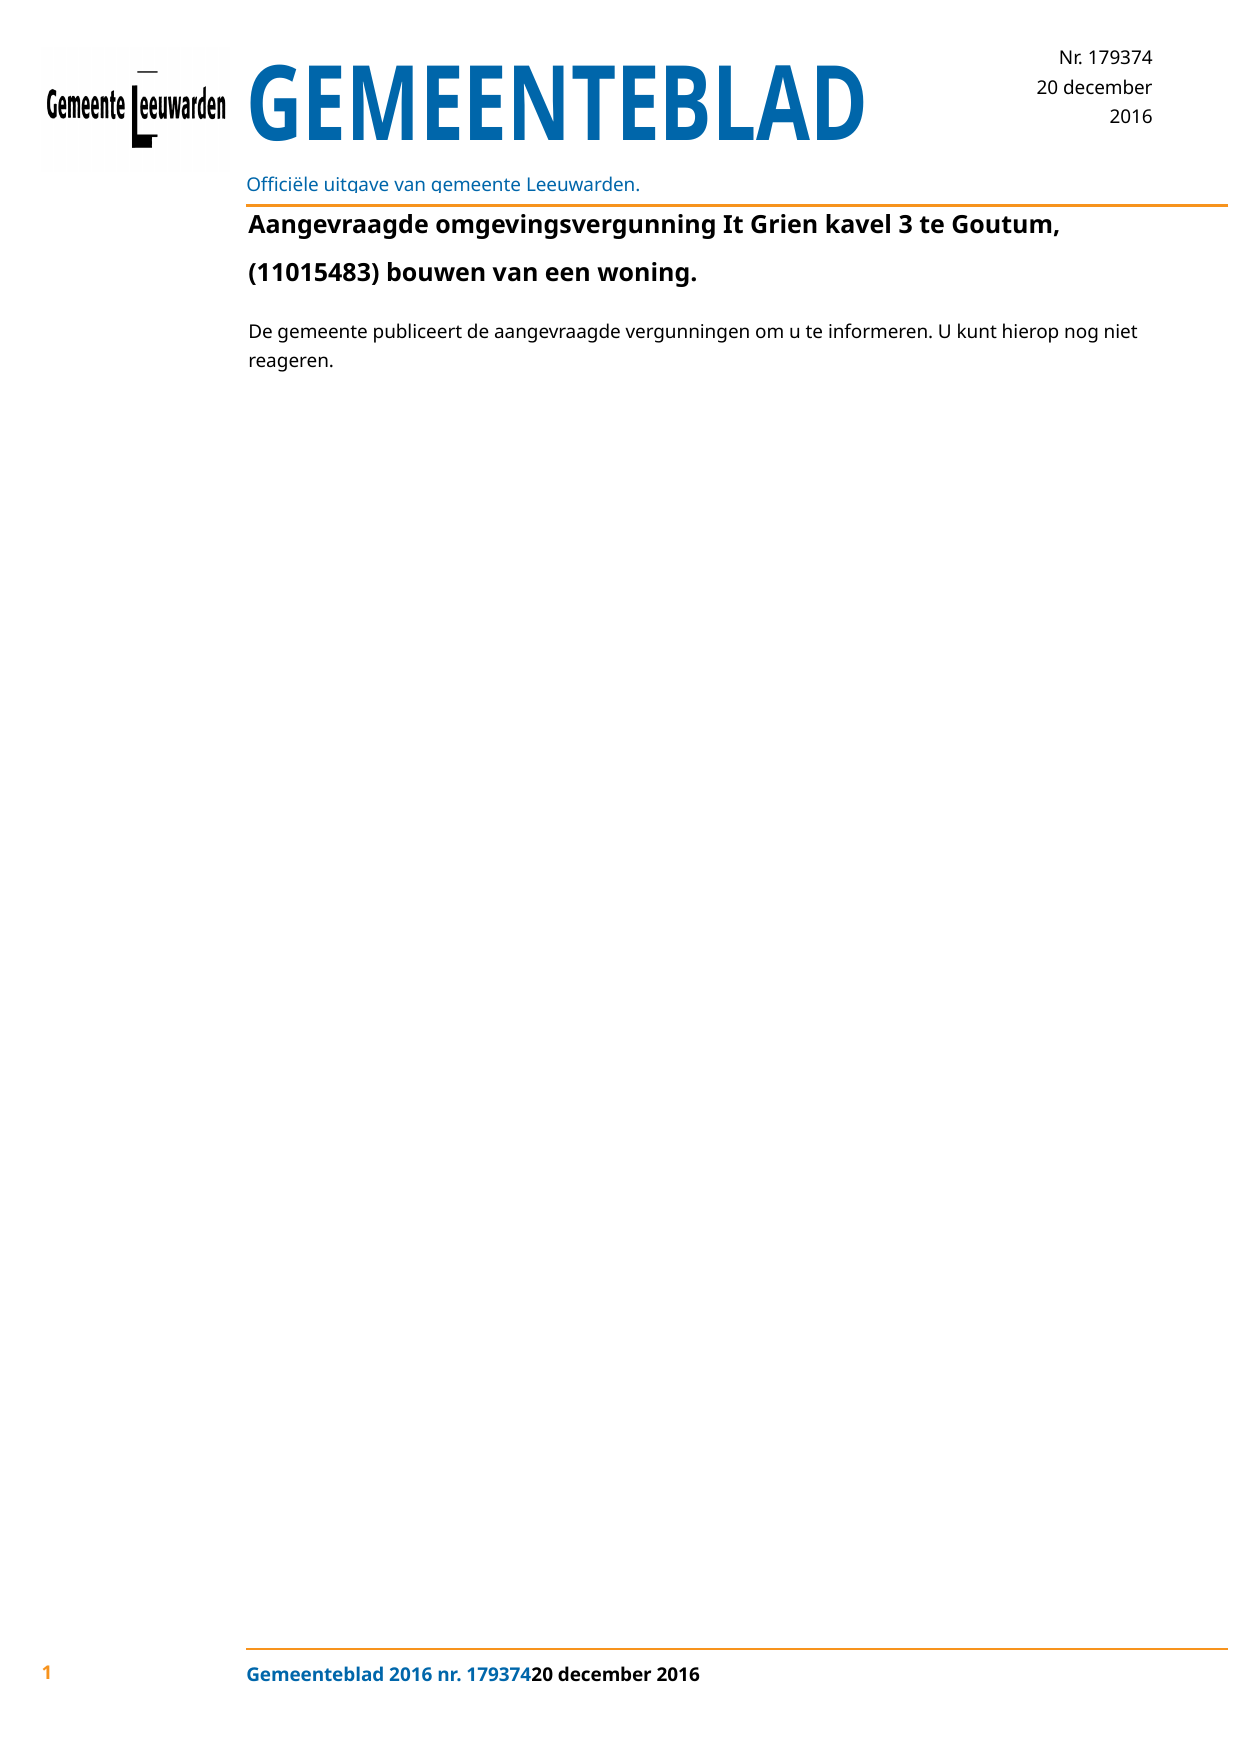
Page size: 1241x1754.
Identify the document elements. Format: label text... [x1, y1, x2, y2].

text Aangevraagde omgevingsvergunning It Grien kavel 3 te Goutum, (11015483) bouwen van een woning. [248, 207, 1152, 288]
text De gemeente publiceert de aangevraagde vergunningen om u te informeren. U kunt hierop nog niet reageren. [248, 318, 1152, 373]
picture [41, 47, 231, 172]
